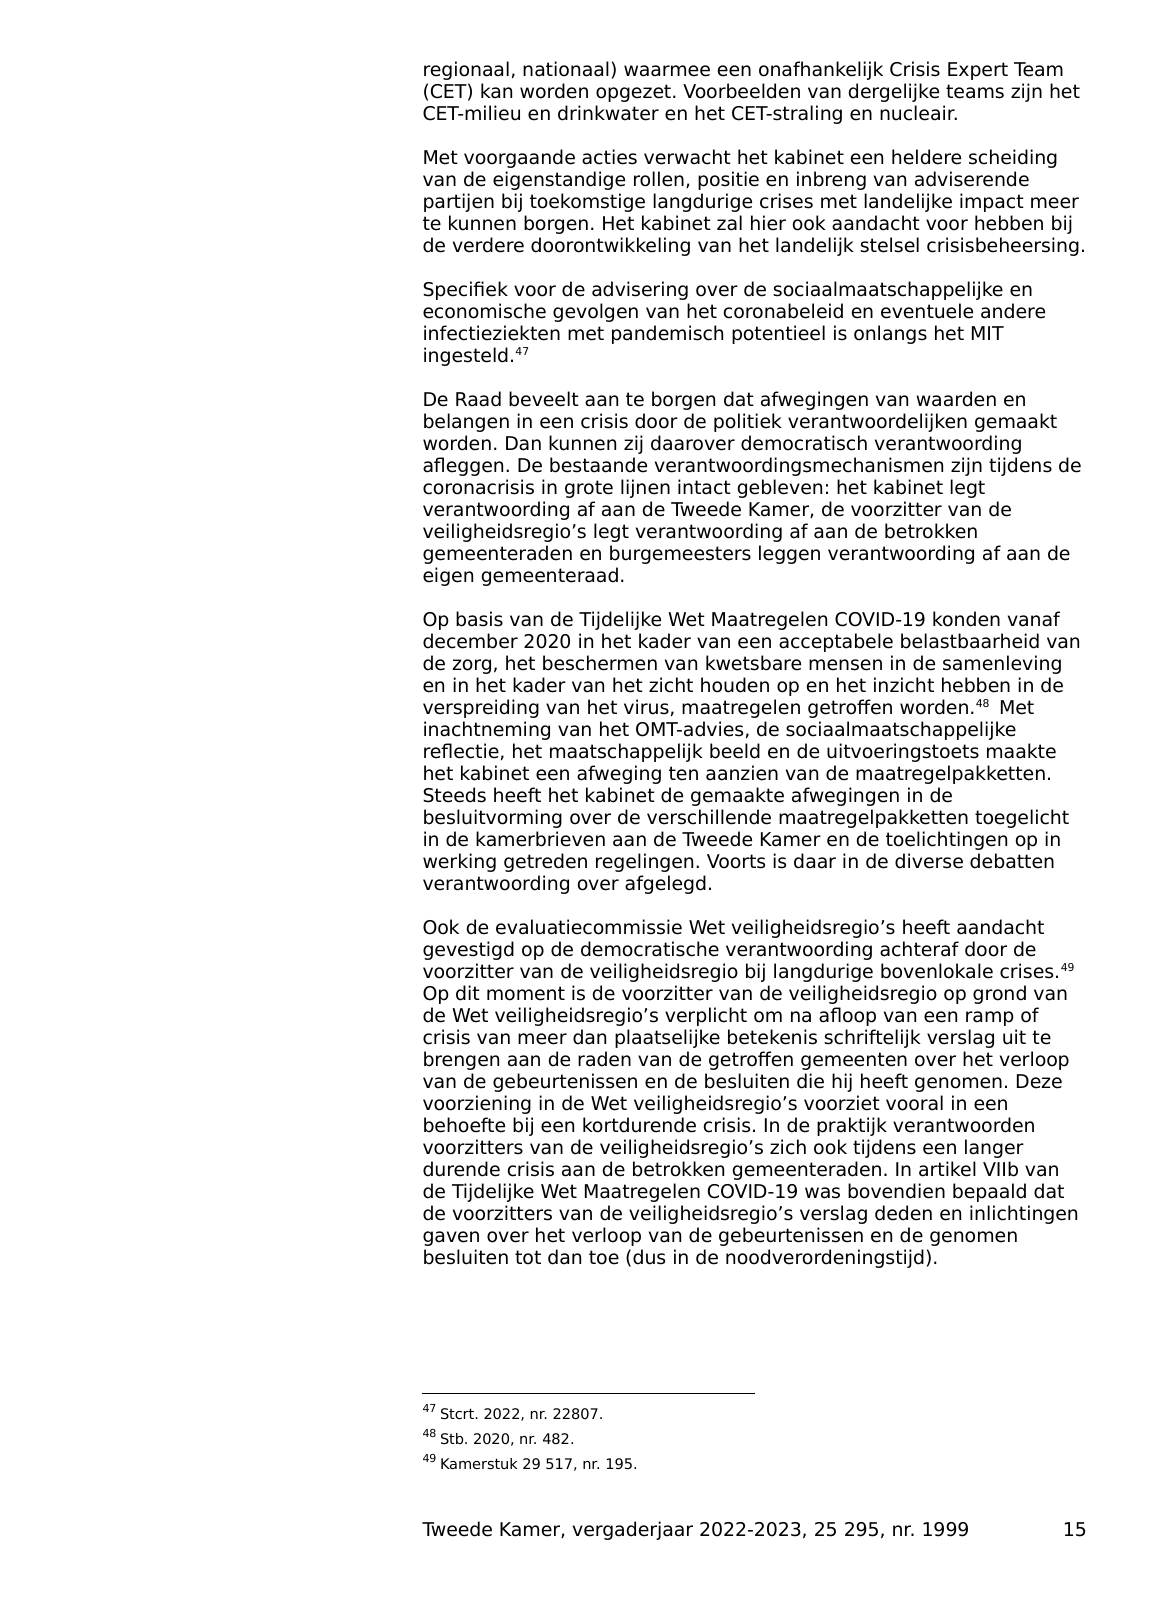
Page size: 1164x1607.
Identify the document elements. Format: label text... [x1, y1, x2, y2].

text Kamerstuk 29 517, nr. 195. [422, 1452, 1087, 1474]
text Met voorgaande acties verwacht het kabinet een heldere scheiding van de eigenstandige rollen, positie en inbreng van adviserende partijen bij toekomstige langdurige crises met landelijke impact meer te kunnen borgen. Het kabinet zal hier ook aandacht voor hebben bij de verdere doorontwikkeling van het landelijk stelsel crisisbeheersing. [422, 147, 1087, 257]
text regionaal, nationaal) waarmee een onafhankelijk Crisis Expert Team (CET) kan worden opgezet. Voorbeelden van dergelijke teams zijn het CET-milieu en drinkwater en het CET-straling en nucleair. [422, 59, 1087, 125]
text Ook de evaluatiecommissie Wet veiligheidsregio’s heeft aandacht gevestigd op de democratische verantwoording achteraf door de voorzitter van de veiligheidsregio bij langdurige bovenlokale crises. Op dit moment is de voorzitter van de veiligheidsregio op grond van de Wet veiligheidsregio’s verplicht om na afloop van een ramp of crisis van meer dan plaatselijke betekenis schriftelijk verslag uit te brengen aan de raden van de getroffen gemeenten over het verloop van de gebeurtenissen en de besluiten die hij heeft genomen. Deze voorziening in de Wet veiligheidsregio’s voorziet vooral in een behoefte bij een kortdurende crisis. In de praktijk verantwoorden voorzitters van de veiligheidsregio’s zich ook tijdens een langer durende crisis aan de betrokken gemeenteraden. In artikel VIIb van de Tijdelijke Wet Maatregelen COVID-19 was bovendien bepaald dat de voorzitters van de veiligheidsregio’s verslag deden en inlichtingen gaven over het verloop van de gebeurtenissen en de genomen besluiten tot dan toe (dus in de noodverordeningstijd). [422, 917, 1087, 1269]
text Specifiek voor de advisering over de sociaalmaatschappelijke en economische gevolgen van het coronabeleid en eventuele andere infectieziekten met pandemisch potentieel is onlangs het MIT ingesteld. [422, 279, 1087, 367]
text Op basis van de Tijdelijke Wet Maatregelen COVID-19 konden vanaf december 2020 in het kader van een acceptabele belastbaarheid van de zorg, het beschermen van kwetsbare mensen in de samenleving en in het kader van het zicht houden op en het inzicht hebben in de verspreiding van het virus, maatregelen getroffen worden. Met inachtneming van het OMT-advies, de sociaalmaatschappelijke reflectie, het maatschappelijk beeld en de uitvoeringstoets maakte het kabinet een afweging ten aanzien van de maatregelpakketten. Steeds heeft het kabinet de gemaakte afwegingen in de besluitvorming over de verschillende maatregelpakketten toegelicht in de kamerbrieven aan de Tweede Kamer en de toelichtingen op in werking getreden regelingen. Voorts is daar in de diverse debatten verantwoording over afgelegd. [422, 609, 1087, 895]
text Stb. 2020, nr. 482. [422, 1427, 1087, 1449]
text De Raad beveelt aan te borgen dat afwegingen van waarden en belangen in een crisis door de politiek verantwoordelijken gemaakt worden. Dan kunnen zij daarover democratisch verantwoording afleggen. De bestaande verantwoordingsmechanismen zijn tijdens de coronacrisis in grote lijnen intact gebleven: het kabinet legt verantwoording af aan de Tweede Kamer, de voorzitter van de veiligheidsregio’s legt verantwoording af aan de betrokken gemeenteraden en burgemeesters leggen verantwoording af aan de eigen gemeenteraad. [422, 389, 1087, 587]
text Stcrt. 2022, nr. 22807. [422, 1402, 1087, 1424]
